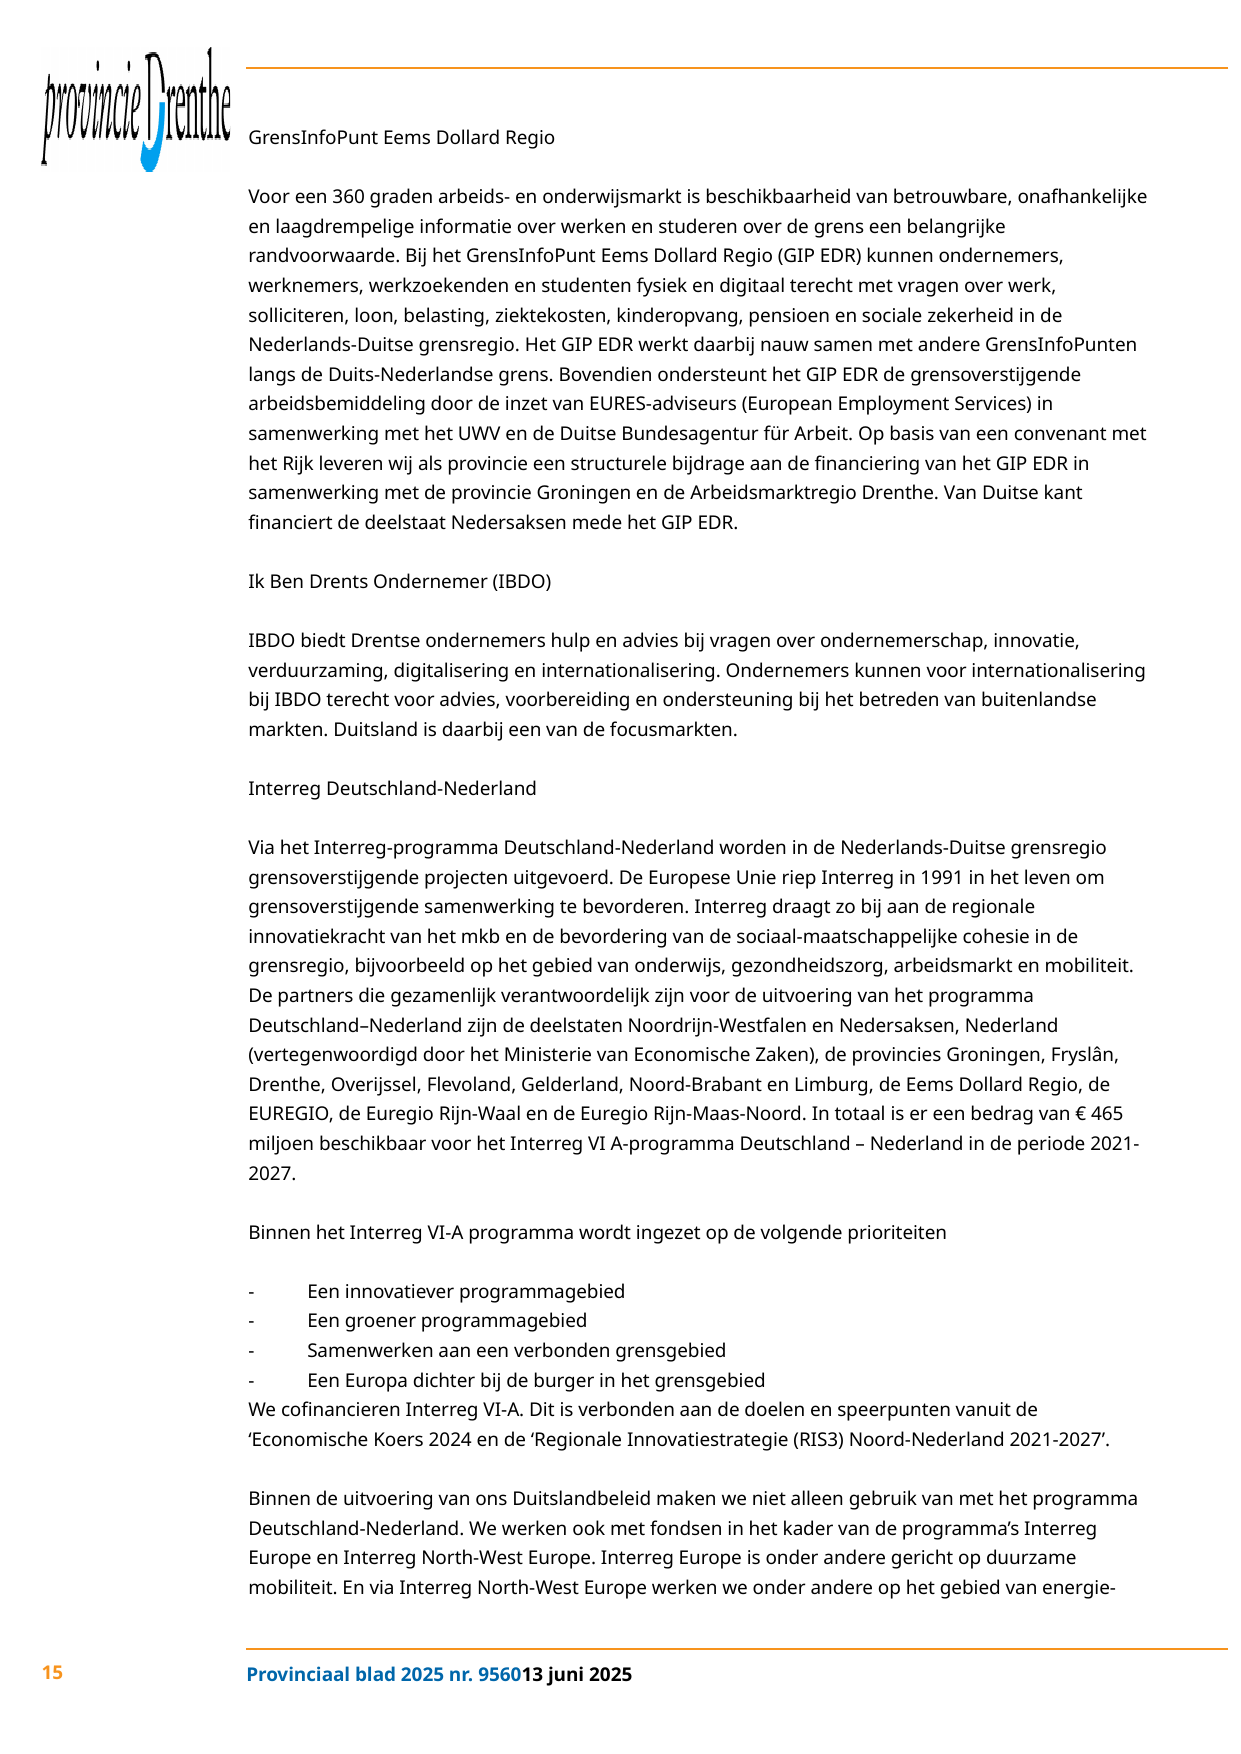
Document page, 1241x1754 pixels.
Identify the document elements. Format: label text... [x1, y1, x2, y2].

text Ik Ben Drents Ondernemer (IBDO) [248, 568, 1152, 594]
text We cofinancieren Interreg VI-A. Dit is verbonden aan de doelen en speerpunten vanuit de ‘Economische Koers 2024 en de ‘Regionale Innovatiestrategie (RIS3) Noord-Nederland 2021-2027’. [248, 1396, 1152, 1452]
text Binnen de uitvoering van ons Duitslandbeleid maken we niet alleen gebruik van met het programma Deutschland-Nederland. We werken ook met fondsen in het kader van de programma’s Interreg Europe en Interreg North-West Europe. Interreg Europe is onder andere gericht op duurzame mobiliteit. En via Interreg North-West Europe werken we onder andere op het gebied van energie- [248, 1485, 1152, 1600]
list Een Europa dichter bij de burger in het grensgebied [248, 1367, 1152, 1393]
text Voor een 360 graden arbeids- en onderwijsmarkt is beschikbaarheid van betrouwbare, onafhankelijke en laagdrempelige informatie over werken en studeren over de grens een belangrijke randvoorwaarde. Bij het GrensInfoPunt Eems Dollard Regio (GIP EDR) kunnen ondernemers, werknemers, werkzoekenden en studenten fysiek en digitaal terecht met vragen over werk, solliciteren, loon, belasting, ziektekosten, kinderopvang, pensioen en sociale zekerheid in de Nederlands-Duitse grensregio. Het GIP EDR werkt daarbij nauw samen met andere GrensInfoPunten langs de Duits-Nederlandse grens. Bovendien ondersteunt het GIP EDR de grensoverstijgende arbeidsbemiddeling door de inzet van EURES-adviseurs (European Employment Services) in samenwerking met het UWV en de Duitse Bundesagentur für Arbeit. Op basis van een convenant met het Rijk leveren wij als provincie een structurele bijdrage aan de financiering van het GIP EDR in samenwerking met de provincie Groningen en de Arbeidsmarktregio Drenthe. Van Duitse kant financiert de deelstaat Nedersaksen mede het GIP EDR. [248, 183, 1152, 535]
text Binnen het Interreg VI-A programma wordt ingezet op de volgende prioriteiten [248, 1219, 1152, 1245]
list Een groener programmagebied [248, 1308, 1152, 1333]
list Samenwerken aan een verbonden grensgebied [248, 1337, 1152, 1363]
text GrensInfoPunt Eems Dollard Regio [248, 124, 1152, 150]
text IBDO biedt Drentse ondernemers hulp en advies bij vragen over ondernemerschap, innovatie, verduurzaming, digitalisering en internationalisering. Ondernemers kunnen voor internationalisering bij IBDO terecht voor advies, voorbereiding en ondersteuning bij het betreden van buitenlandse markten. Duitsland is daarbij een van de focusmarkten. [248, 627, 1152, 742]
text Via het Interreg-programma Deutschland-Nederland worden in de Nederlands-Duitse grensregio grensoverstijgende projecten uitgevoerd. De Europese Unie riep Interreg in 1991 in het leven om grensoverstijgende samenwerking te bevorderen. Interreg draagt zo bij aan de regionale innovatiekracht van het mkb en de bevordering van de sociaal-maatschappelijke cohesie in de grensregio, bijvoorbeeld op het gebied van onderwijs, gezondheidszorg, arbeidsmarkt en mobiliteit. De partners die gezamenlijk verantwoordelijk zijn voor de uitvoering van het programma Deutschland–Nederland zijn de deelstaten Noordrijn-Westfalen en Nedersaksen, Nederland (vertegenwoordigd door het Ministerie van Economische Zaken), de provincies Groningen, Fryslân, Drenthe, Overijssel, Flevoland, Gelderland, Noord-Brabant en Limburg, de Eems Dollard Regio, de EUREGIO, de Euregio Rijn-Waal en de Euregio Rijn-Maas-Noord. In totaal is er een bedrag van € 465 miljoen beschikbaar voor het Interreg VI A-programma Deutschland – Nederland in de periode 2021-2027. [248, 834, 1152, 1186]
list Een innovatiever programmagebied [248, 1278, 1152, 1304]
text Interreg Deutschland-Nederland [248, 775, 1152, 801]
picture [41, 47, 231, 172]
